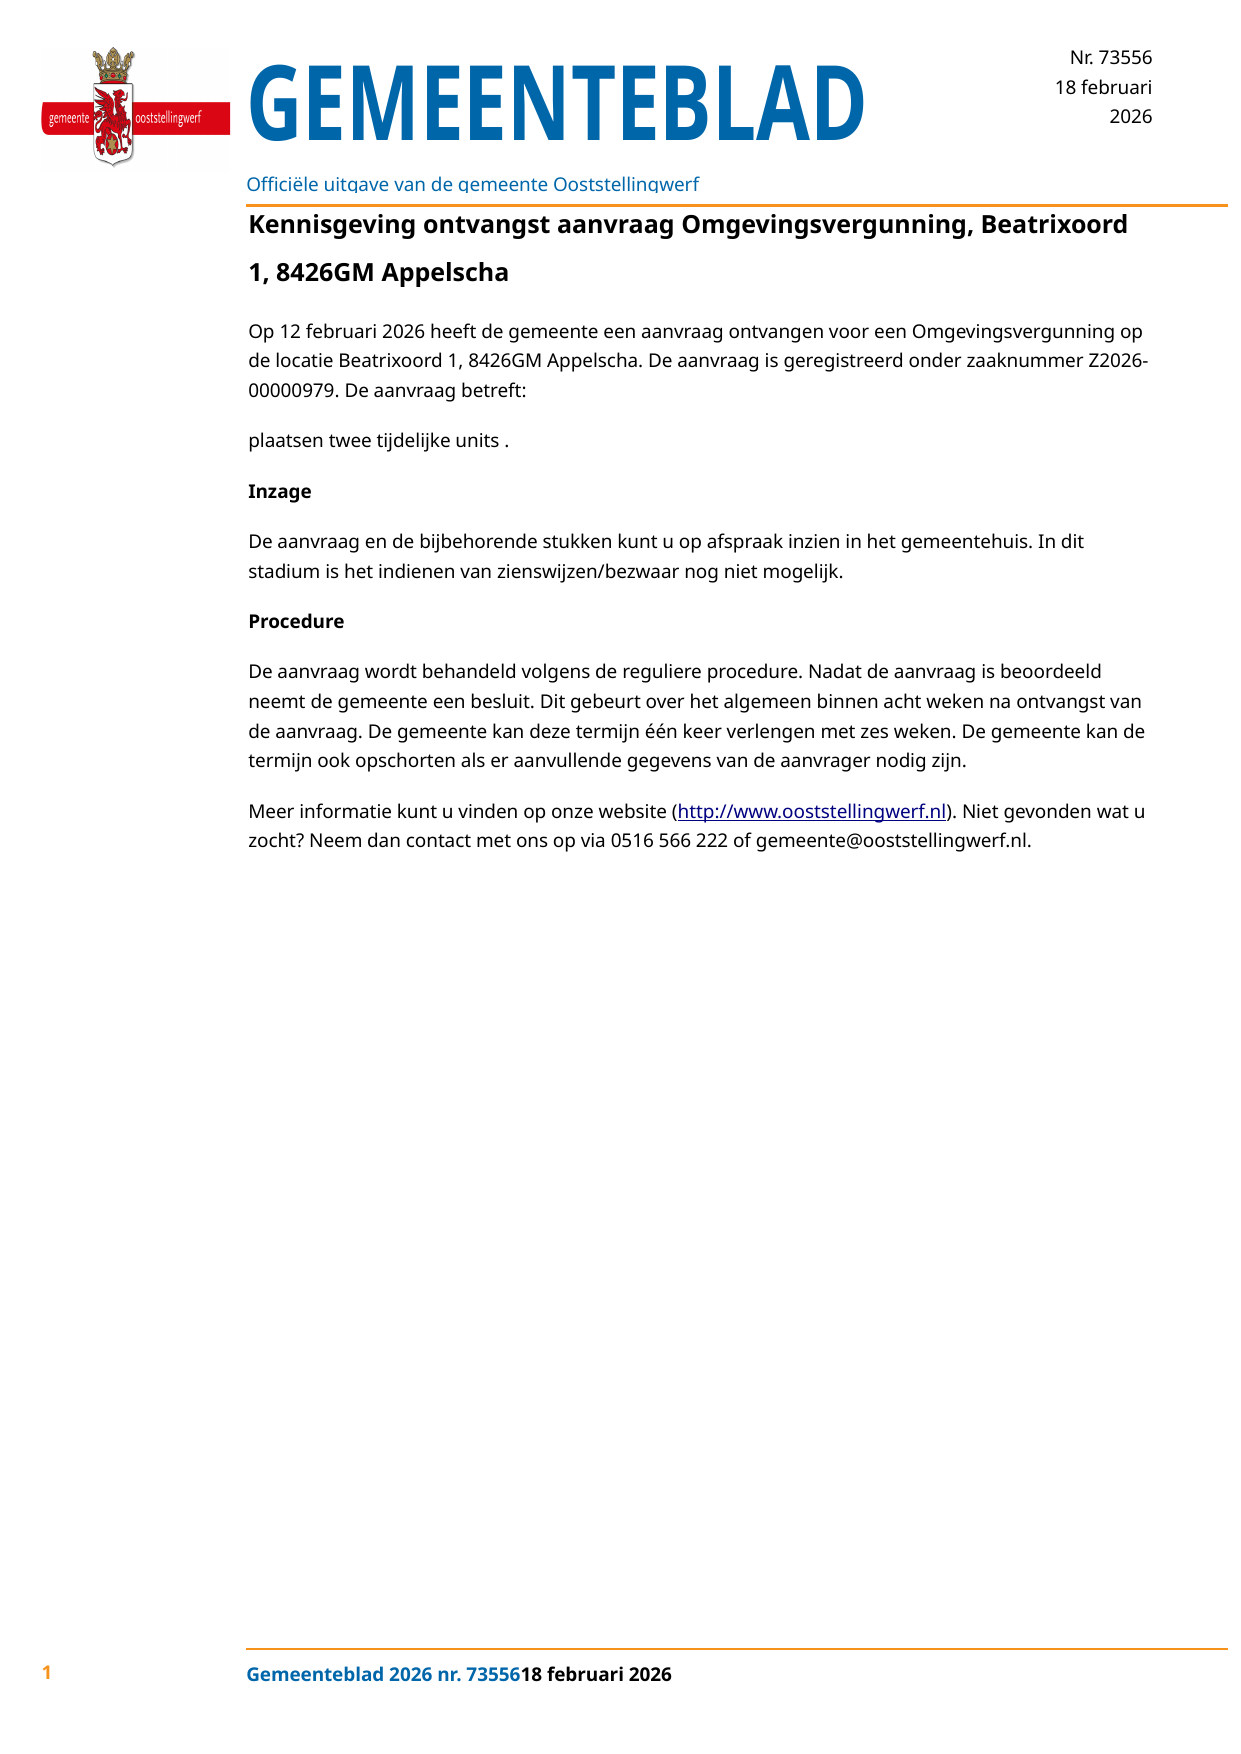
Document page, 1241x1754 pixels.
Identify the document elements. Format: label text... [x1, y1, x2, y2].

picture [41, 47, 231, 172]
text Inzage [248, 478, 1152, 504]
text Kennisgeving ontvangst aanvraag Omgevingsvergunning, Beatrixoord 1, 8426GM Appelscha [248, 207, 1152, 288]
text plaatsen twee tijdelijke units . [248, 427, 1152, 453]
text Meer informatie kunt u vinden op onze website (http://www.ooststellingwerf.nl). Niet gevonden wat u zocht? Neem dan contact met ons op via 0516 566 222 of gemeente@ooststellingwerf.nl. [248, 798, 1152, 853]
text De aanvraag en de bijbehorende stukken kunt u op afspraak inzien in het gemeentehuis. In dit stadium is het indienen van zienswijzen/bezwaar nog niet mogelijk. [248, 528, 1152, 584]
text Op 12 februari 2026 heeft de gemeente een aanvraag ontvangen voor een Omgevingsvergunning op de locatie Beatrixoord 1, 8426GM Appelscha. De aanvraag is geregistreerd onder zaaknummer Z2026-00000979. De aanvraag betreft: [248, 318, 1152, 403]
text Procedure [248, 608, 1152, 634]
text De aanvraag wordt behandeld volgens de reguliere procedure. Nadat de aanvraag is beoordeeld neemt de gemeente een besluit. Dit gebeurt over het algemeen binnen acht weken na ontvangst van de aanvraag. De gemeente kan deze termijn één keer verlengen met zes weken. De gemeente kan de termijn ook opschorten als er aanvullende gegevens van de aanvrager nodig zijn. [248, 659, 1152, 773]
